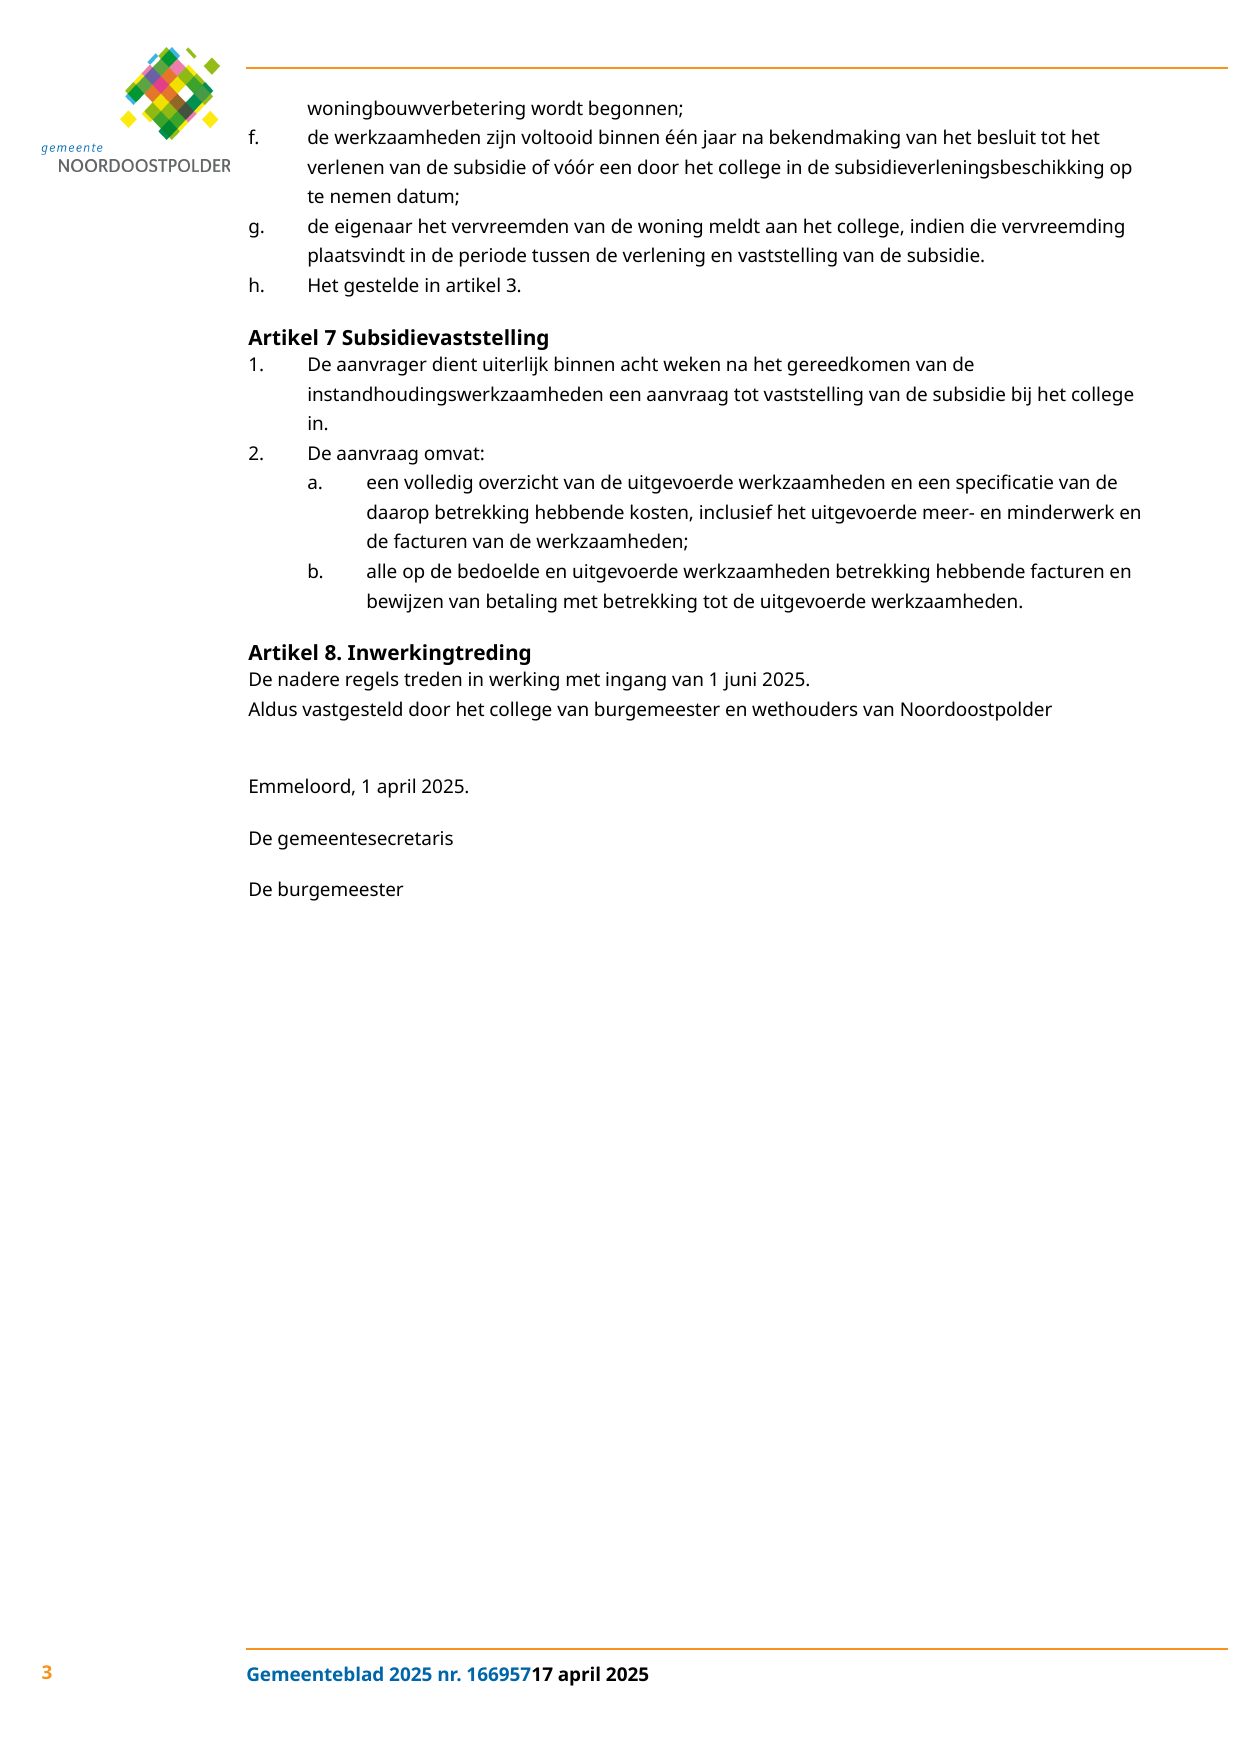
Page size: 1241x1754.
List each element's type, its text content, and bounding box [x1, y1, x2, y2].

text Aldus vastgesteld door het college van burgemeester en wethouders van Noordoostpolder [248, 696, 1152, 722]
list De aanvraag omvat: [248, 440, 1152, 466]
list een volledig overzicht van de uitgevoerde werkzaamheden en een specificatie van de daarop betrekking hebbende kosten, inclusief het uitgevoerde meer- en minderwerk en de facturen van de werkzaamheden; [307, 469, 1152, 554]
text Emmeloord, 1 april 2025. [248, 773, 1152, 799]
picture [41, 47, 231, 172]
list woningbouwverbetering wordt begonnen; [248, 95, 1152, 121]
text De nadere regels treden in werking met ingang van 1 juni 2025. [248, 667, 1152, 692]
list de eigenaar het vervreemden van de woning meldt aan het college, indien die vervreemding plaatsvindt in de periode tussen de verlening en vaststelling van de subsidie. [248, 213, 1152, 268]
list De aanvrager dient uiterlijk binnen acht weken na het gereedkomen van de instandhoudingswerkzaamheden een aanvraag tot vaststelling van de subsidie bij het college in. [248, 351, 1152, 436]
text Artikel 8. Inwerkingtreding [248, 638, 1152, 667]
list de werkzaamheden zijn voltooid binnen één jaar na bekendmaking van het besluit tot het verlenen van de subsidie of vóór een door het college in de subsidieverleningsbeschikking op te nemen datum; [248, 124, 1152, 209]
text De burgemeester [248, 876, 1152, 902]
list alle op de bedoelde en uitgevoerde werkzaamheden betrekking hebbende facturen en bewijzen van betaling met betrekking tot de uitgevoerde werkzaamheden. [307, 558, 1152, 613]
text De gemeentesecretaris [248, 825, 1152, 851]
list Het gestelde in artikel 3. [248, 272, 1152, 298]
text Artikel 7 Subsidievaststelling [248, 323, 1152, 351]
